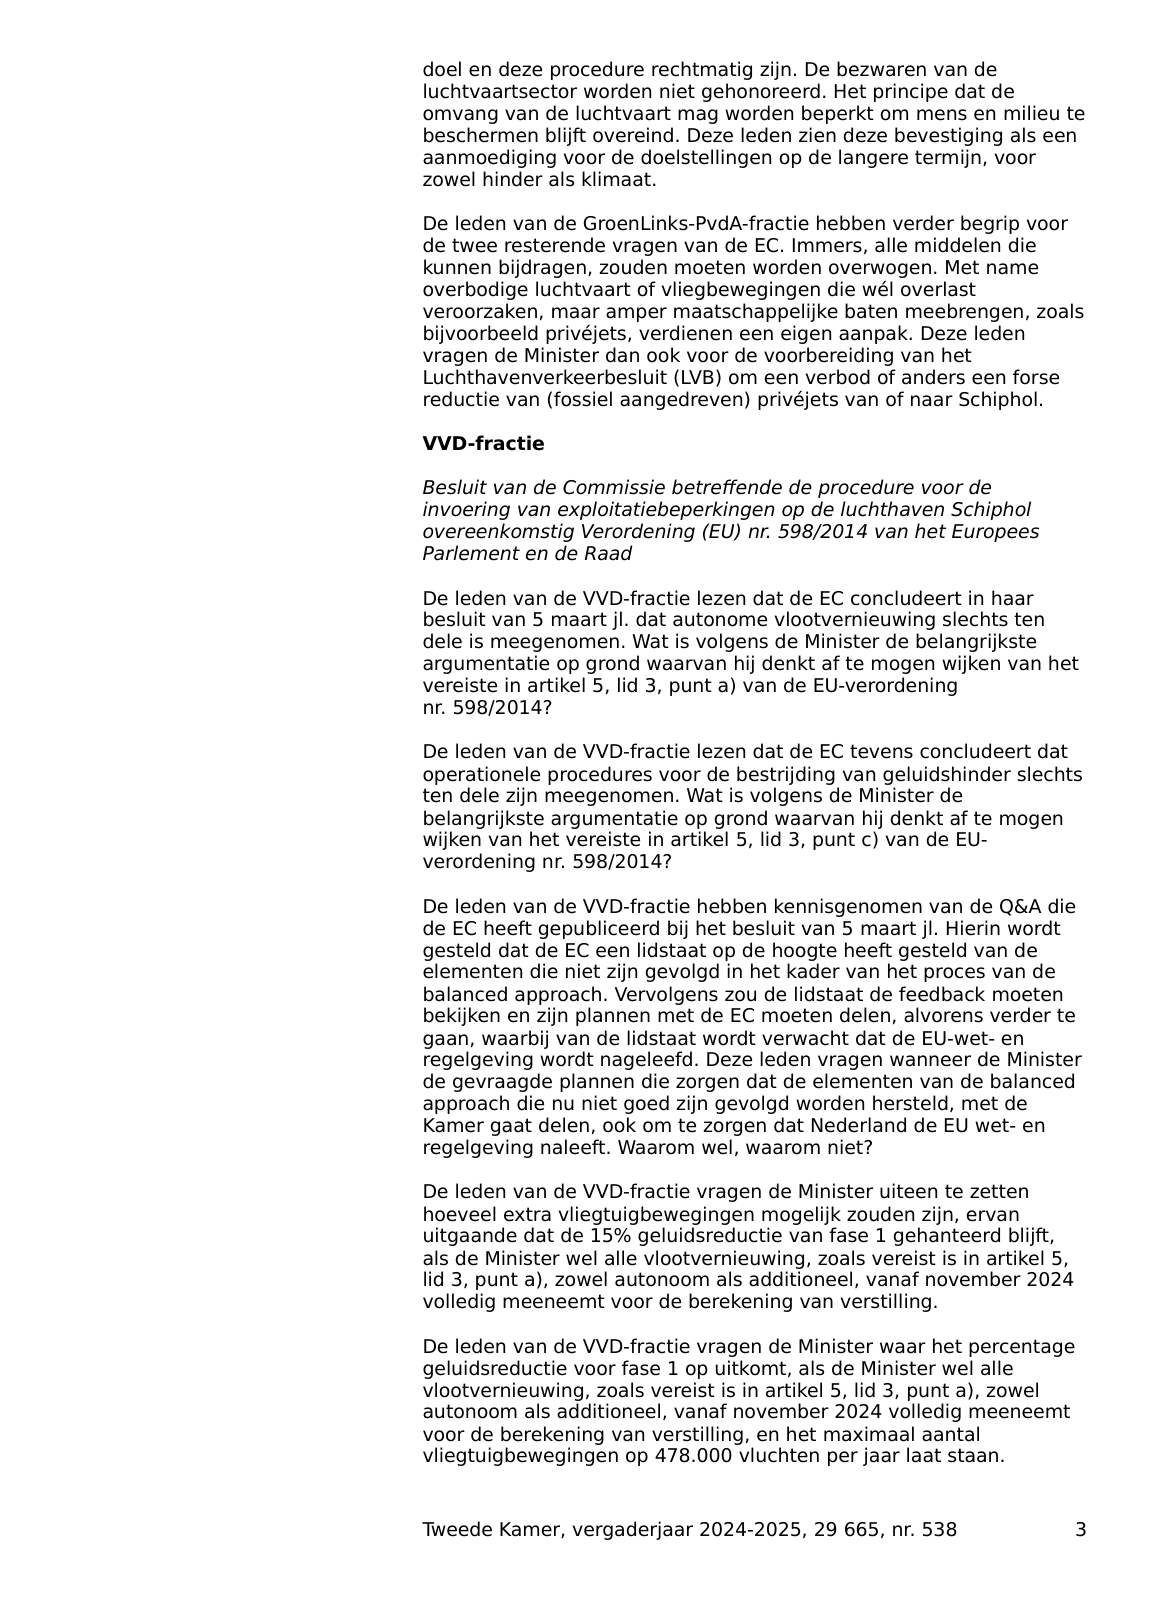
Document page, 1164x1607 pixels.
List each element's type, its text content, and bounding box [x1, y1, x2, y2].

text De leden van de VVD-fractie hebben kennisgenomen van de Q&A die de EC heeft gepubliceerd bij het besluit van 5 maart jl. Hierin wordt gesteld dat de EC een lidstaat op de hoogte heeft gesteld van de elementen die niet zijn gevolgd in het kader van het proces van de balanced approach. Vervolgens zou de lidstaat de feedback moeten bekijken en zijn plannen met de EC moeten delen, alvorens verder te gaan, waarbij van de lidstaat wordt verwacht dat de EU-wet- en regelgeving wordt nageleefd. Deze leden vragen wanneer de Minister de gevraagde plannen die zorgen dat de elementen van de balanced approach die nu niet goed zijn gevolgd worden hersteld, met de Kamer gaat delen, ook om te zorgen dat Nederland de EU wet- en regelgeving naleeft. Waarom wel, waarom niet? [422, 896, 1087, 1159]
text doel en deze procedure rechtmatig zijn. De bezwaren van de luchtvaartsector worden niet gehonoreerd. Het principe dat de omvang van de luchtvaart mag worden beperkt om mens en milieu te beschermen blijft overeind. Deze leden zien deze bevestiging als een aanmoediging voor de doelstellingen op de langere termijn, voor zowel hinder als klimaat. [422, 59, 1087, 191]
subtitle VVD-fractie [422, 433, 1087, 455]
subtitle Besluit van de Commissie betreffende de procedure voor de invoering van exploitatiebeperkingen op de luchthaven Schiphol overeenkomstig Verordening (EU) nr. 598/2014 van het Europees Parlement en de Raad [422, 477, 1087, 565]
text De leden van de VVD-fractie lezen dat de EC tevens concludeert dat operationele procedures voor de bestrijding van geluidshinder slechts ten dele zijn meegenomen. Wat is volgens de Minister de belangrijkste argumentatie op grond waarvan hij denkt af te mogen wijken van het vereiste in artikel 5, lid 3, punt c) van de EU-verordening nr. 598/2014? [422, 741, 1087, 873]
text De leden van de VVD-fractie vragen de Minister waar het percentage geluidsreductie voor fase 1 op uitkomt, als de Minister wel alle vlootvernieuwing, zoals vereist is in artikel 5, lid 3, punt a), zowel autonoom als additioneel, vanaf november 2024 volledig meeneemt voor de berekening van verstilling, en het maximaal aantal vliegtuigbewegingen op 478.000 vluchten per jaar laat staan. [422, 1336, 1087, 1467]
text De leden van de GroenLinks-PvdA-fractie hebben verder begrip voor de twee resterende vragen van de EC. Immers, alle middelen die kunnen bijdragen, zouden moeten worden overwogen. Met name overbodige luchtvaart of vliegbewegingen die wél overlast veroorzaken, maar amper maatschappelijke baten meebrengen, zoals bijvoorbeeld privéjets, verdienen een eigen aanpak. Deze leden vragen de Minister dan ook voor de voorbereiding van het Luchthavenverkeerbesluit (LVB) om een verbod of anders een forse reductie van (fossiel aangedreven) privéjets van of naar Schiphol. [422, 213, 1087, 411]
text De leden van de VVD-fractie vragen de Minister uiteen te zetten hoeveel extra vliegtuigbewegingen mogelijk zouden zijn, ervan uitgaande dat de 15% geluidsreductie van fase 1 gehanteerd blijft, als de Minister wel alle vlootvernieuwing, zoals vereist is in artikel 5, lid 3, punt a), zowel autonoom als additioneel, vanaf november 2024 volledig meeneemt voor de berekening van verstilling. [422, 1181, 1087, 1313]
text De leden van de VVD-fractie lezen dat de EC concludeert in haar besluit van 5 maart jl. dat autonome vlootvernieuwing slechts ten dele is meegenomen. Wat is volgens de Minister de belangrijkste argumentatie op grond waarvan hij denkt af te mogen wijken van het vereiste in artikel 5, lid 3, punt a) van de EU-verordening nr. 598/2014? [422, 587, 1087, 719]
